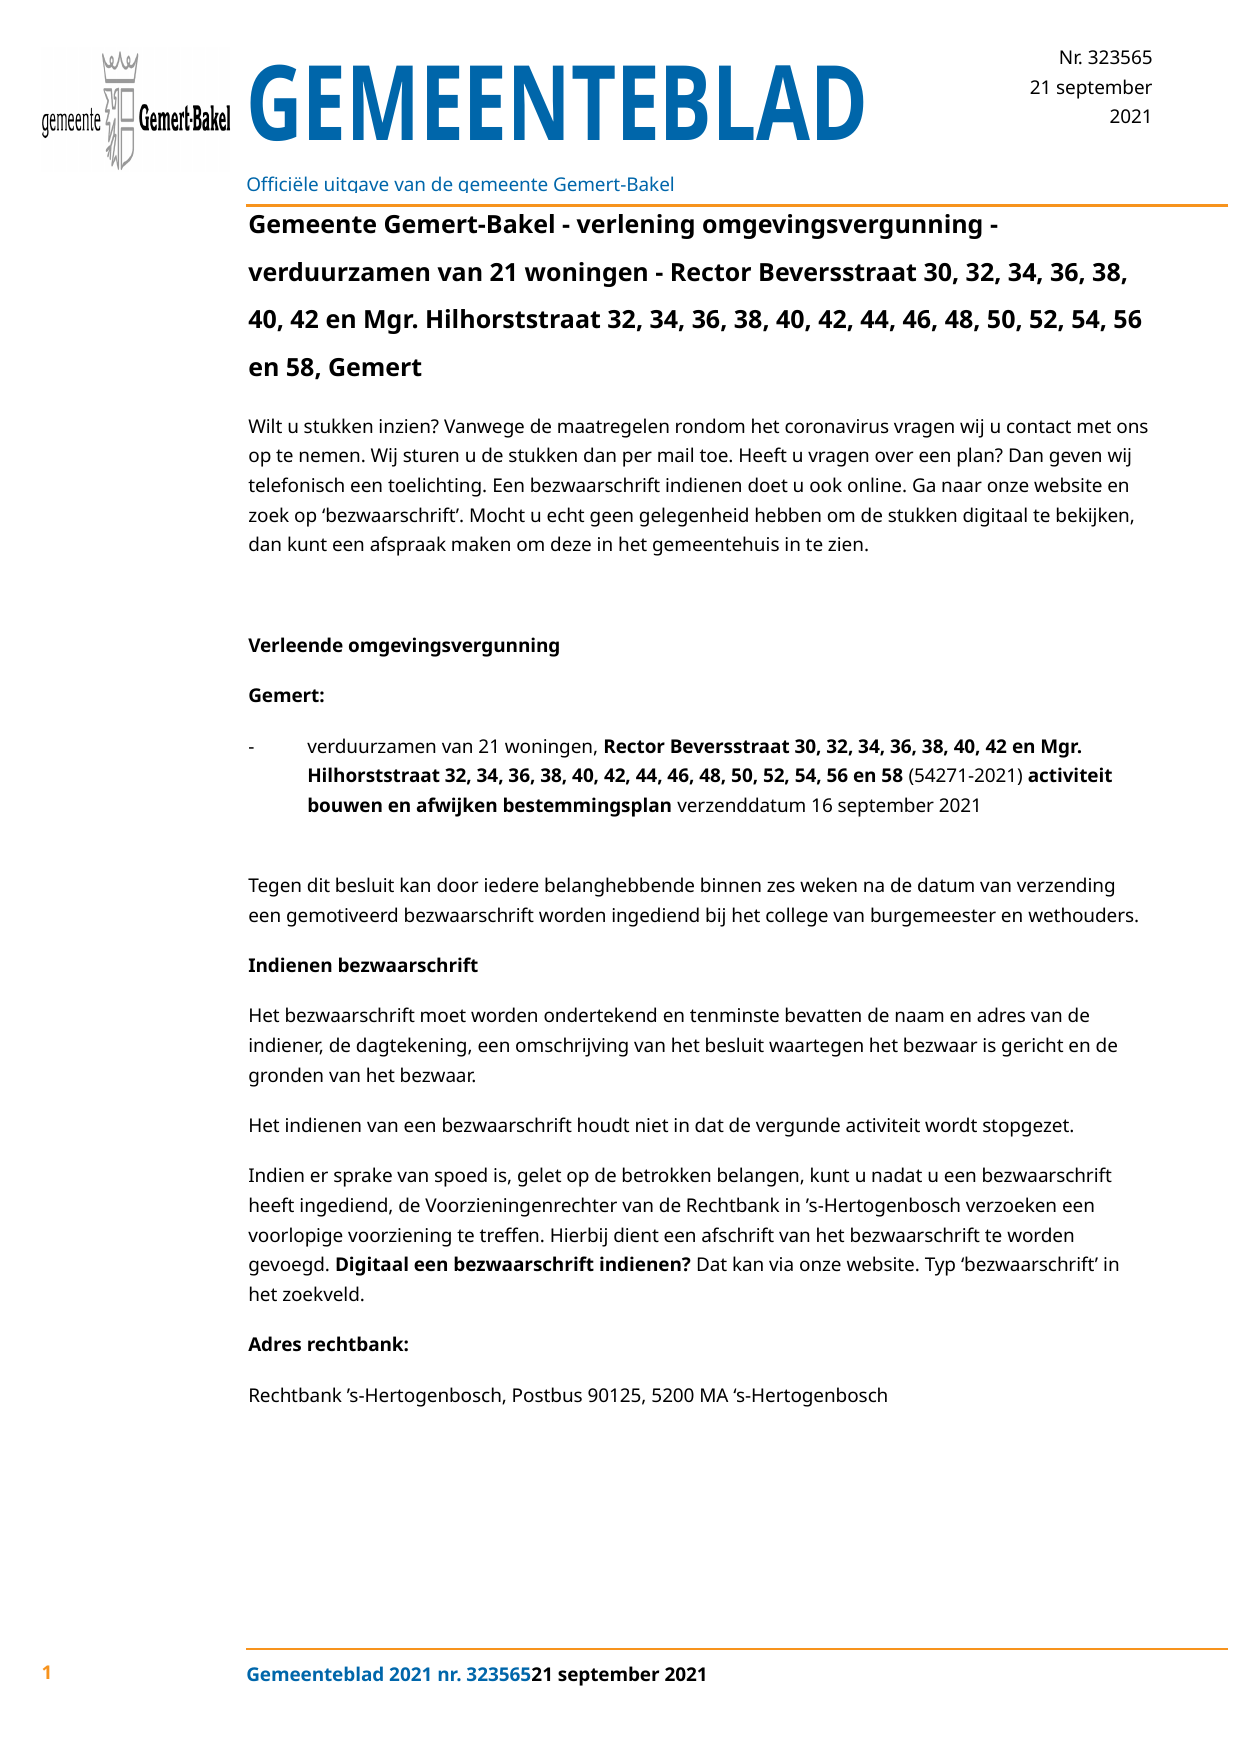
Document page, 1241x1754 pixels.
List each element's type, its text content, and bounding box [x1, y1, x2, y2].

text Indien er sprake van spoed is, gelet op de betrokken belangen, kunt u nadat u een bezwaarschrift heeft ingediend, de Voorzieningenrechter van de Rechtbank in ’s-Hertogenbosch verzoeken een voorlopige voorziening te treffen. Hierbij dient een afschrift van het bezwaarschrift te worden gevoegd. Digitaal een bezwaarschrift indienen? Dat kan via onze website. Typ ‘bezwaarschrift’ in het zoekveld. [248, 1163, 1152, 1307]
text Verleende omgevingsvergunning [248, 632, 1152, 658]
text Tegen dit besluit kan door iedere belanghebbende binnen zes weken na de datum van verzending een gemotiveerd bezwaarschrift worden ingediend bij het college van burgemeester en wethouders. [248, 872, 1152, 928]
text Wilt u stukken inzien? Vanwege de maatregelen rondom het coronavirus vragen wij u contact met ons op te nemen. Wij sturen u de stukken dan per mail toe. Heeft u vragen over een plan? Dan geven wij telefonisch een toelichting. Een bezwaarschrift indienen doet u ook online. Ga naar onze website en zoek op ‘bezwaarschrift’. Mocht u echt geen gelegenheid hebben om de stukken digitaal te bekijken, dan kunt een afspraak maken om deze in het gemeentehuis in te zien. [248, 413, 1152, 557]
text Rechtbank ’s-Hertogenbosch, Postbus 90125, 5200 MA ‘s-Hertogenbosch [248, 1382, 1152, 1408]
text Gemert: [248, 683, 1152, 708]
text Indienen bezwaarschrift [248, 952, 1152, 978]
text Het indienen van een bezwaarschrift houdt niet in dat de vergunde activiteit wordt stopgezet. [248, 1112, 1152, 1138]
list verduurzamen van 21 woningen, Rector Beversstraat 30, 32, 34, 36, 38, 40, 42 en Mgr. Hilhorststraat 32, 34, 36, 38, 40, 42, 44, 46, 48, 50, 52, 54, 56 en 58 (54271-2021) activiteit bouwen en afwijken bestemmingsplan verzenddatum 16 september 2021 [248, 733, 1152, 818]
text Het bezwaarschrift moet worden ondertekend en tenminste bevatten de naam en adres van de indiener, de dagtekening, een omschrijving van het besluit waartegen het bezwaar is gericht en de gronden van het bezwaar. [248, 1003, 1152, 1088]
text Gemeente Gemert-Bakel - verlening omgevingsvergunning - verduurzamen van 21 woningen - Rector Beversstraat 30, 32, 34, 36, 38, 40, 42 en Mgr. Hilhorststraat 32, 34, 36, 38, 40, 42, 44, 46, 48, 50, 52, 54, 56 en 58, Gemert [248, 207, 1152, 384]
picture [41, 47, 231, 172]
text Adres rechtbank: [248, 1331, 1152, 1357]
